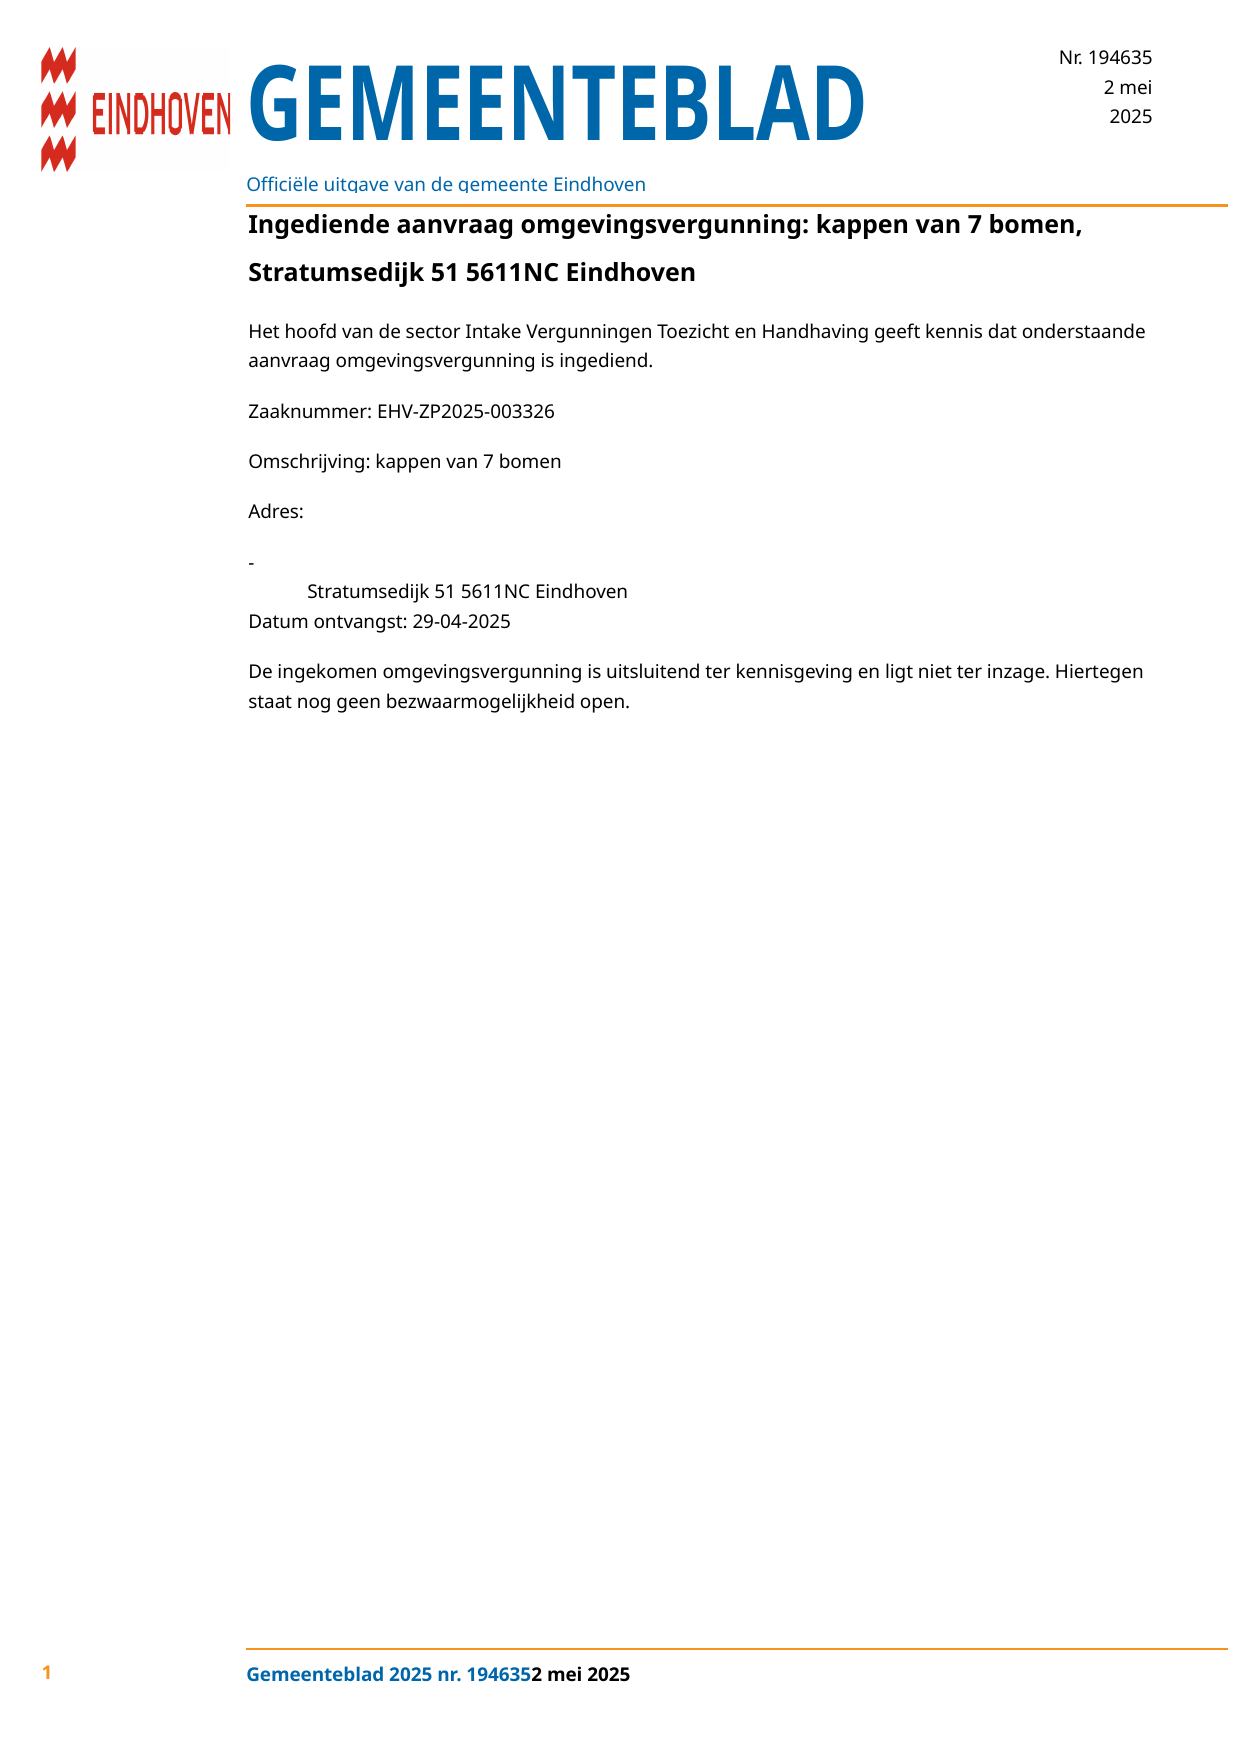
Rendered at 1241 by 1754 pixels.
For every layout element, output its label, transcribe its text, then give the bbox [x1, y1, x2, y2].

list Stratumsedijk 51 5611NC Eindhoven [248, 579, 1152, 604]
picture [41, 47, 231, 172]
text De ingekomen omgevingsvergunning is uitsluitend ter kennisgeving en ligt niet ter inzage. Hiertegen staat nog geen bezwaarmogelijkheid open. [248, 659, 1152, 714]
text Ingediende aanvraag omgevingsvergunning: kappen van 7 bomen, Stratumsedijk 51 5611NC Eindhoven [248, 207, 1152, 288]
text Omschrijving: kappen van 7 bomen [248, 448, 1152, 474]
text Adres: [248, 499, 1152, 524]
text Het hoofd van de sector Intake Vergunningen Toezicht en Handhaving geeft kennis dat onderstaande aanvraag omgevingsvergunning is ingediend. [248, 318, 1152, 373]
text Datum ontvangst: 29-04-2025 [248, 608, 1152, 634]
text Zaaknummer: EHV-ZP2025-003326 [248, 398, 1152, 424]
